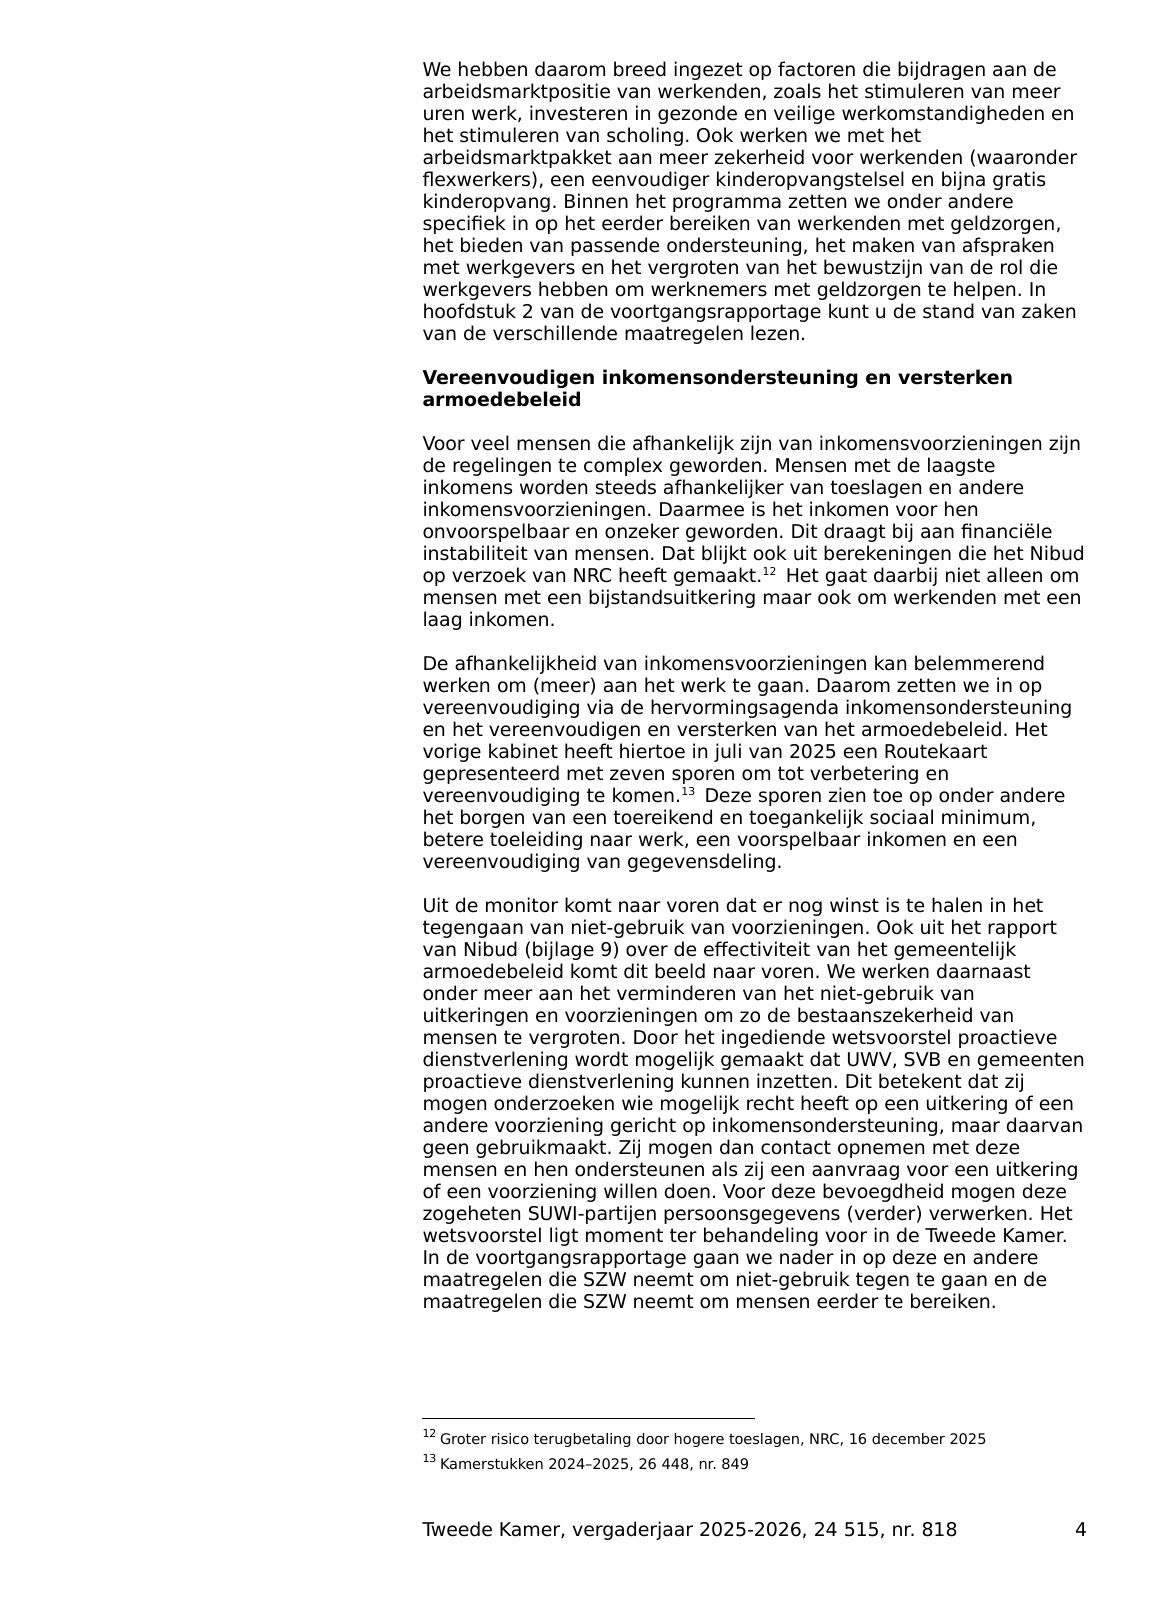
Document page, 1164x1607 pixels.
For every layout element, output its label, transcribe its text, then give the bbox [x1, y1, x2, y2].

subtitle Vereenvoudigen inkomensondersteuning en versterken armoedebeleid [422, 367, 1087, 411]
text Voor veel mensen die afhankelijk zijn van inkomensvoorzieningen zijn de regelingen te complex geworden. Mensen met de laagste inkomens worden steeds afhankelijker van toeslagen en andere inkomensvoorzieningen. Daarmee is het inkomen voor hen onvoorspelbaar en onzeker geworden. Dit draagt bij aan financiële instabiliteit van mensen. Dat blijkt ook uit berekeningen die het Nibud op verzoek van NRC heeft gemaakt. Het gaat daarbij niet alleen om mensen met een bijstandsuitkering maar ook om werkenden met een laag inkomen. [422, 433, 1087, 631]
text Kamerstukken 2024–2025, 26 448, nr. 849 [422, 1452, 1087, 1474]
text De afhankelijkheid van inkomensvoorzieningen kan belemmerend werken om (meer) aan het werk te gaan. Daarom zetten we in op vereenvoudiging via de hervormingsagenda inkomensondersteuning en het vereenvoudigen en versterken van het armoedebeleid. Het vorige kabinet heeft hiertoe in juli van 2025 een Routekaart gepresenteerd met zeven sporen om tot verbetering en vereenvoudiging te komen. Deze sporen zien toe op onder andere het borgen van een toereikend en toegankelijk sociaal minimum, betere toeleiding naar werk, een voorspelbaar inkomen en een vereenvoudiging van gegevensdeling. [422, 653, 1087, 873]
text Groter risico terugbetaling door hogere toeslagen, NRC, 16 december 2025 [422, 1427, 1087, 1449]
text We hebben daarom breed ingezet op factoren die bijdragen aan de arbeidsmarktpositie van werkenden, zoals het stimuleren van meer uren werk, investeren in gezonde en veilige werkomstandigheden en het stimuleren van scholing. Ook werken we met het arbeidsmarktpakket aan meer zekerheid voor werkenden (waaronder flexwerkers), een eenvoudiger kinderopvangstelsel en bijna gratis kinderopvang. Binnen het programma zetten we onder andere specifiek in op het eerder bereiken van werkenden met geldzorgen, het bieden van passende ondersteuning, het maken van afspraken met werkgevers en het vergroten van het bewustzijn van de rol die werkgevers hebben om werknemers met geldzorgen te helpen. In hoofdstuk 2 van de voortgangsrapportage kunt u de stand van zaken van de verschillende maatregelen lezen. [422, 59, 1087, 345]
text Uit de monitor komt naar voren dat er nog winst is te halen in het tegengaan van niet-gebruik van voorzieningen. Ook uit het rapport van Nibud (bijlage 9) over de effectiviteit van het gemeentelijk armoedebeleid komt dit beeld naar voren. We werken daarnaast onder meer aan het verminderen van het niet-gebruik van uitkeringen en voorzieningen om zo de bestaanszekerheid van mensen te vergroten. Door het ingediende wetsvoorstel proactieve dienstverlening wordt mogelijk gemaakt dat UWV, SVB en gemeenten proactieve dienstverlening kunnen inzetten. Dit betekent dat zij mogen onderzoeken wie mogelijk recht heeft op een uitkering of een andere voorziening gericht op inkomensondersteuning, maar daarvan geen gebruikmaakt. Zij mogen dan contact opnemen met deze mensen en hen ondersteunen als zij een aanvraag voor een uitkering of een voorziening willen doen. Voor deze bevoegdheid mogen deze zogeheten SUWI-partijen persoonsgegevens (verder) verwerken. Het wetsvoorstel ligt moment ter behandeling voor in de Tweede Kamer. In de voortgangsrapportage gaan we nader in op deze en andere maatregelen die SZW neemt om niet-gebruik tegen te gaan en de maatregelen die SZW neemt om mensen eerder te bereiken. [422, 895, 1087, 1313]
